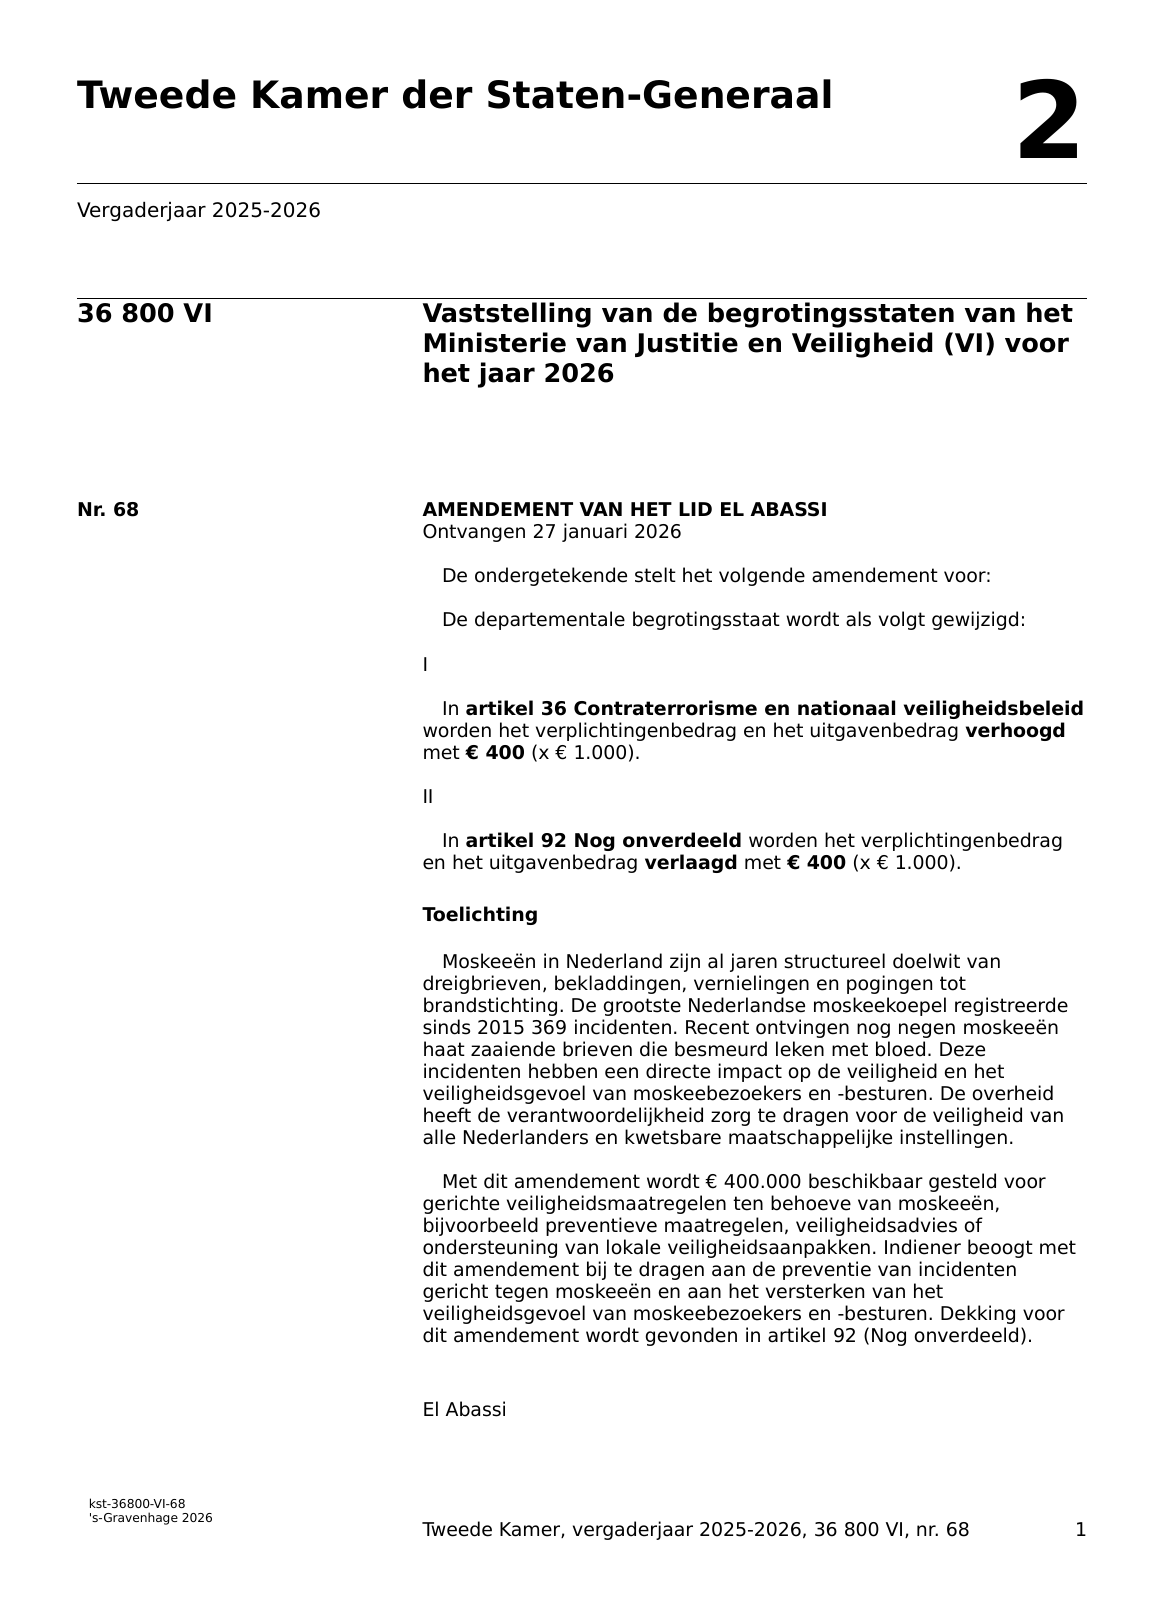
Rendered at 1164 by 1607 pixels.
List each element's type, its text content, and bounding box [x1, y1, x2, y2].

subtitle Nr. 68 AMENDEMENT VAN HET LID EL ABASSI [77, 499, 1087, 521]
subtitle 36 800 VI Vaststelling van de begrotingsstaten van het Ministerie van Justitie en Veiligheid (VI) voor het jaar 2026 [77, 299, 1087, 388]
text Ontvangen 27 januari 2026 [422, 521, 1087, 543]
text kst-36800-VI-68 [88, 1497, 323, 1511]
text El Abassi [422, 1377, 1087, 1421]
table_header Tweede Kamer der Staten-Generaal [77, 59, 886, 183]
text II [422, 786, 1087, 808]
text Met dit amendement wordt € 400.000 beschikbaar gesteld voor gerichte veiligheidsmaatregelen ten behoeve van moskeeën, bijvoorbeeld preventieve maatregelen, veiligheidsadvies of ondersteuning van lokale veiligheidsaanpakken. Indiener beoogt met dit amendement bij te dragen aan de preventie van incidenten gericht tegen moskeeën en aan het versterken van het veiligheidsgevoel van moskeebezoekers en -besturen. Dekking voor dit amendement wordt gevonden in artikel 92 (Nog onverdeeld). [422, 1171, 1087, 1347]
text 's-Gravenhage 2026 [88, 1511, 323, 1525]
subtitle Toelichting [422, 904, 1087, 926]
text I [422, 653, 1087, 676]
text In artikel 92 Nog onverdeeld worden het verplichtingenbedrag en het uitgavenbedrag verlaagd met € 400 (x € 1.000). [422, 830, 1087, 874]
table_cell Vergaderjaar 2025-2026 [77, 184, 1087, 298]
text In artikel 36 Contraterrorisme en nationaal veiligheidsbeleid worden het verplichtingenbedrag en het uitgavenbedrag verhoogd met € 400 (x € 1.000). [422, 698, 1087, 764]
table_header 2 [886, 59, 1087, 183]
text Moskeeën in Nederland zijn al jaren structureel doelwit van dreigbrieven, bekladdingen, vernielingen en pogingen tot brandstichting. De grootste Nederlandse moskeekoepel registreerde sinds 2015 369 incidenten. Recent ontvingen nog negen moskeeën haat zaaiende brieven die besmeurd leken met bloed. Deze incidenten hebben een directe impact op de veiligheid en het veiligheidsgevoel van moskeebezoekers en -besturen. De overheid heeft de verantwoordelijkheid zorg te dragen voor de veiligheid van alle Nederlanders en kwetsbare maatschappelijke instellingen. [422, 951, 1087, 1149]
text De departementale begrotingsstaat wordt als volgt gewijzigd: [422, 609, 1087, 631]
text De ondergetekende stelt het volgende amendement voor: [422, 565, 1087, 587]
